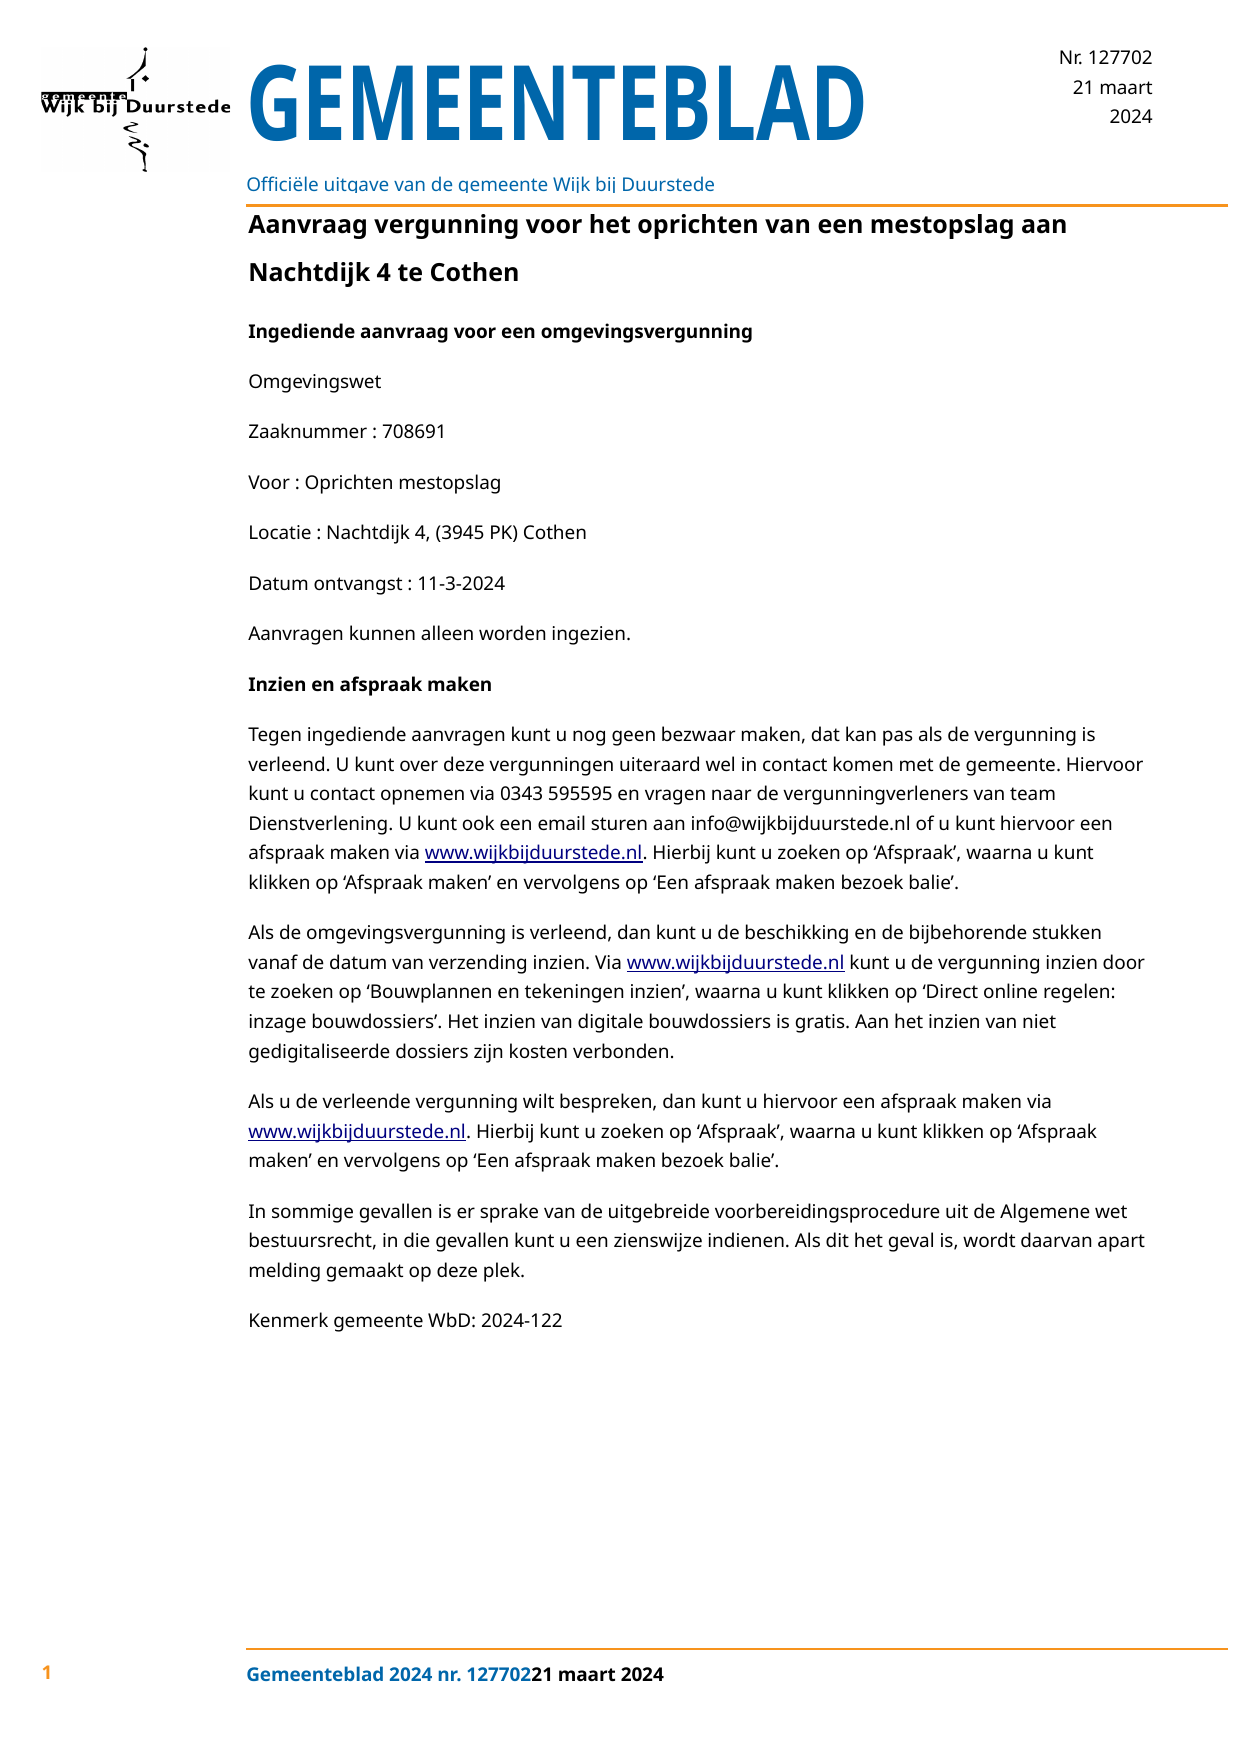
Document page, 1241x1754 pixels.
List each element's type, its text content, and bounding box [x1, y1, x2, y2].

text Aanvragen kunnen alleen worden ingezien. [248, 620, 1152, 646]
text Ingediende aanvraag voor een omgevingsvergunning [248, 318, 1152, 344]
text Als de omgevingsvergunning is verleend, dan kunt u de beschikking en de bijbehorende stukken vanaf de datum van verzending inzien. Via www.wijkbijduurstede.nl kunt u de vergunning inzien door te zoeken op ‘Bouwplannen en tekeningen inzien’, waarna u kunt klikken op ‘Direct online regelen: inzage bouwdossiers’. Het inzien van digitale bouwdossiers is gratis. Aan het inzien van niet gedigitaliseerde dossiers zijn kosten verbonden. [248, 919, 1152, 1064]
text Inzien en afspraak maken [248, 671, 1152, 697]
text Kenmerk gemeente WbD: 2024-122 [248, 1307, 1152, 1333]
text Aanvraag vergunning voor het oprichten van een mestopslag aan Nachtdijk 4 te Cothen [248, 207, 1152, 288]
text Zaaknummer : 708691 [248, 419, 1152, 444]
text Voor : Oprichten mestopslag [248, 469, 1152, 495]
text Omgevingswet [248, 368, 1152, 394]
text Datum ontvangst : 11-3-2024 [248, 570, 1152, 596]
text Tegen ingediende aanvragen kunt u nog geen bezwaar maken, dat kan pas als de vergunning is verleend. U kunt over deze vergunningen uiteraard wel in contact komen met de gemeente. Hiervoor kunt u contact opnemen via 0343 595595 en vragen naar de vergunningverleners van team Dienstverlening. U kunt ook een email sturen aan info@wijkbijduurstede.nl of u kunt hiervoor een afspraak maken via www.wijkbijduurstede.nl. Hierbij kunt u zoeken op ‘Afspraak’, waarna u kunt klikken op ‘Afspraak maken’ en vervolgens op ‘Een afspraak maken bezoek balie’. [248, 721, 1152, 895]
picture [41, 47, 231, 172]
text In sommige gevallen is er sprake van de uitgebreide voorbereidingsprocedure uit de Algemene wet bestuursrecht, in die gevallen kunt u een zienswijze indienen. Als dit het geval is, wordt daarvan apart melding gemaakt op deze plek. [248, 1198, 1152, 1283]
text Locatie : Nachtdijk 4, (3945 PK) Cothen [248, 519, 1152, 545]
text Als u de verleende vergunning wilt bespreken, dan kunt u hiervoor een afspraak maken via www.wijkbijduurstede.nl. Hierbij kunt u zoeken op ‘Afspraak’, waarna u kunt klikken op ‘Afspraak maken’ en vervolgens op ‘Een afspraak maken bezoek balie’. [248, 1088, 1152, 1173]
